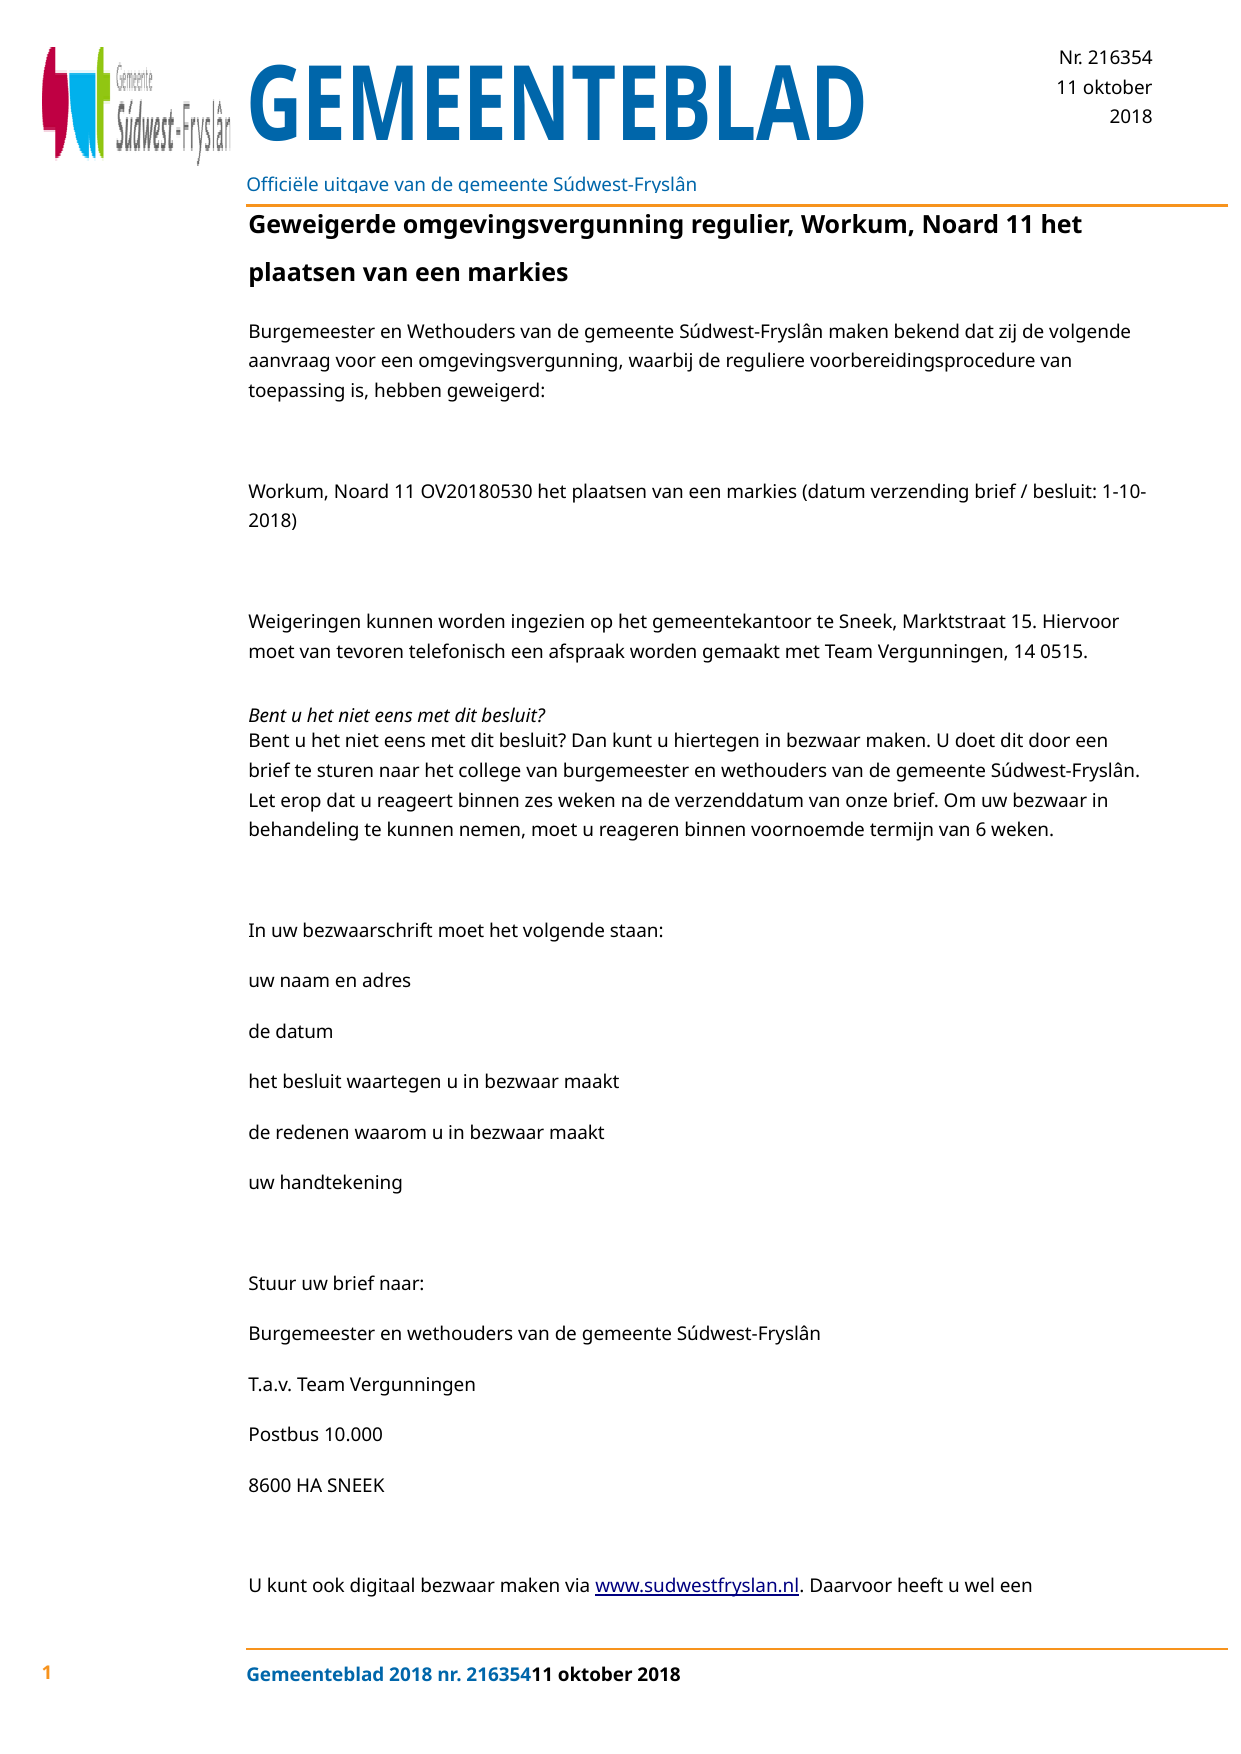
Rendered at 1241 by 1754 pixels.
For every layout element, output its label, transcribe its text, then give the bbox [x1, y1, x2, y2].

text 8600 HA SNEEK [248, 1472, 1152, 1497]
text Burgemeester en wethouders van de gemeente Súdwest-Fryslân [248, 1321, 1152, 1346]
text Bent u het niet eens met dit besluit? [248, 702, 1152, 728]
text uw handtekening [248, 1169, 1152, 1195]
text uw naam en adres [248, 968, 1152, 993]
text Weigeringen kunnen worden ingezien op het gemeentekantoor te Sneek, Marktstraat 15. Hiervoor moet van tevoren telefonisch een afspraak worden gemaakt met Team Vergunningen, 14 0515. [248, 608, 1152, 664]
text de datum [248, 1018, 1152, 1044]
text Postbus 10.000 [248, 1421, 1152, 1447]
text Geweigerde omgevingsvergunning regulier, Workum, Noard 11 het plaatsen van een markies [248, 207, 1152, 288]
text U kunt ook digitaal bezwaar maken via www.sudwestfryslan.nl. Daarvoor heeft u wel een [248, 1573, 1152, 1598]
picture [41, 47, 231, 172]
text Bent u het niet eens met dit besluit? Dan kunt u hiertegen in bezwaar maken. U doet dit door een brief te sturen naar het college van burgemeester en wethouders van de gemeente Súdwest-Fryslân. Let erop dat u reageert binnen zes weken na de verzenddatum van onze brief. Om uw bezwaar in behandeling te kunnen nemen, moet u reageren binnen voornoemde termijn van 6 weken. [248, 728, 1152, 842]
text T.a.v. Team Vergunningen [248, 1371, 1152, 1397]
text Workum, Noard 11 OV20180530 het plaatsen van een markies (datum verzending brief / besluit: 1-10-2018) [248, 478, 1152, 533]
text Burgemeester en Wethouders van de gemeente Súdwest-Fryslân maken bekend dat zij de volgende aanvraag voor een omgevingsvergunning, waarbij de reguliere voorbereidingsprocedure van toepassing is, hebben geweigerd: [248, 318, 1152, 403]
text het besluit waartegen u in bezwaar maakt [248, 1068, 1152, 1094]
text de redenen waarom u in bezwaar maakt [248, 1119, 1152, 1144]
text In uw bezwaarschrift moet het volgende staan: [248, 917, 1152, 943]
text Stuur uw brief naar: [248, 1270, 1152, 1296]
